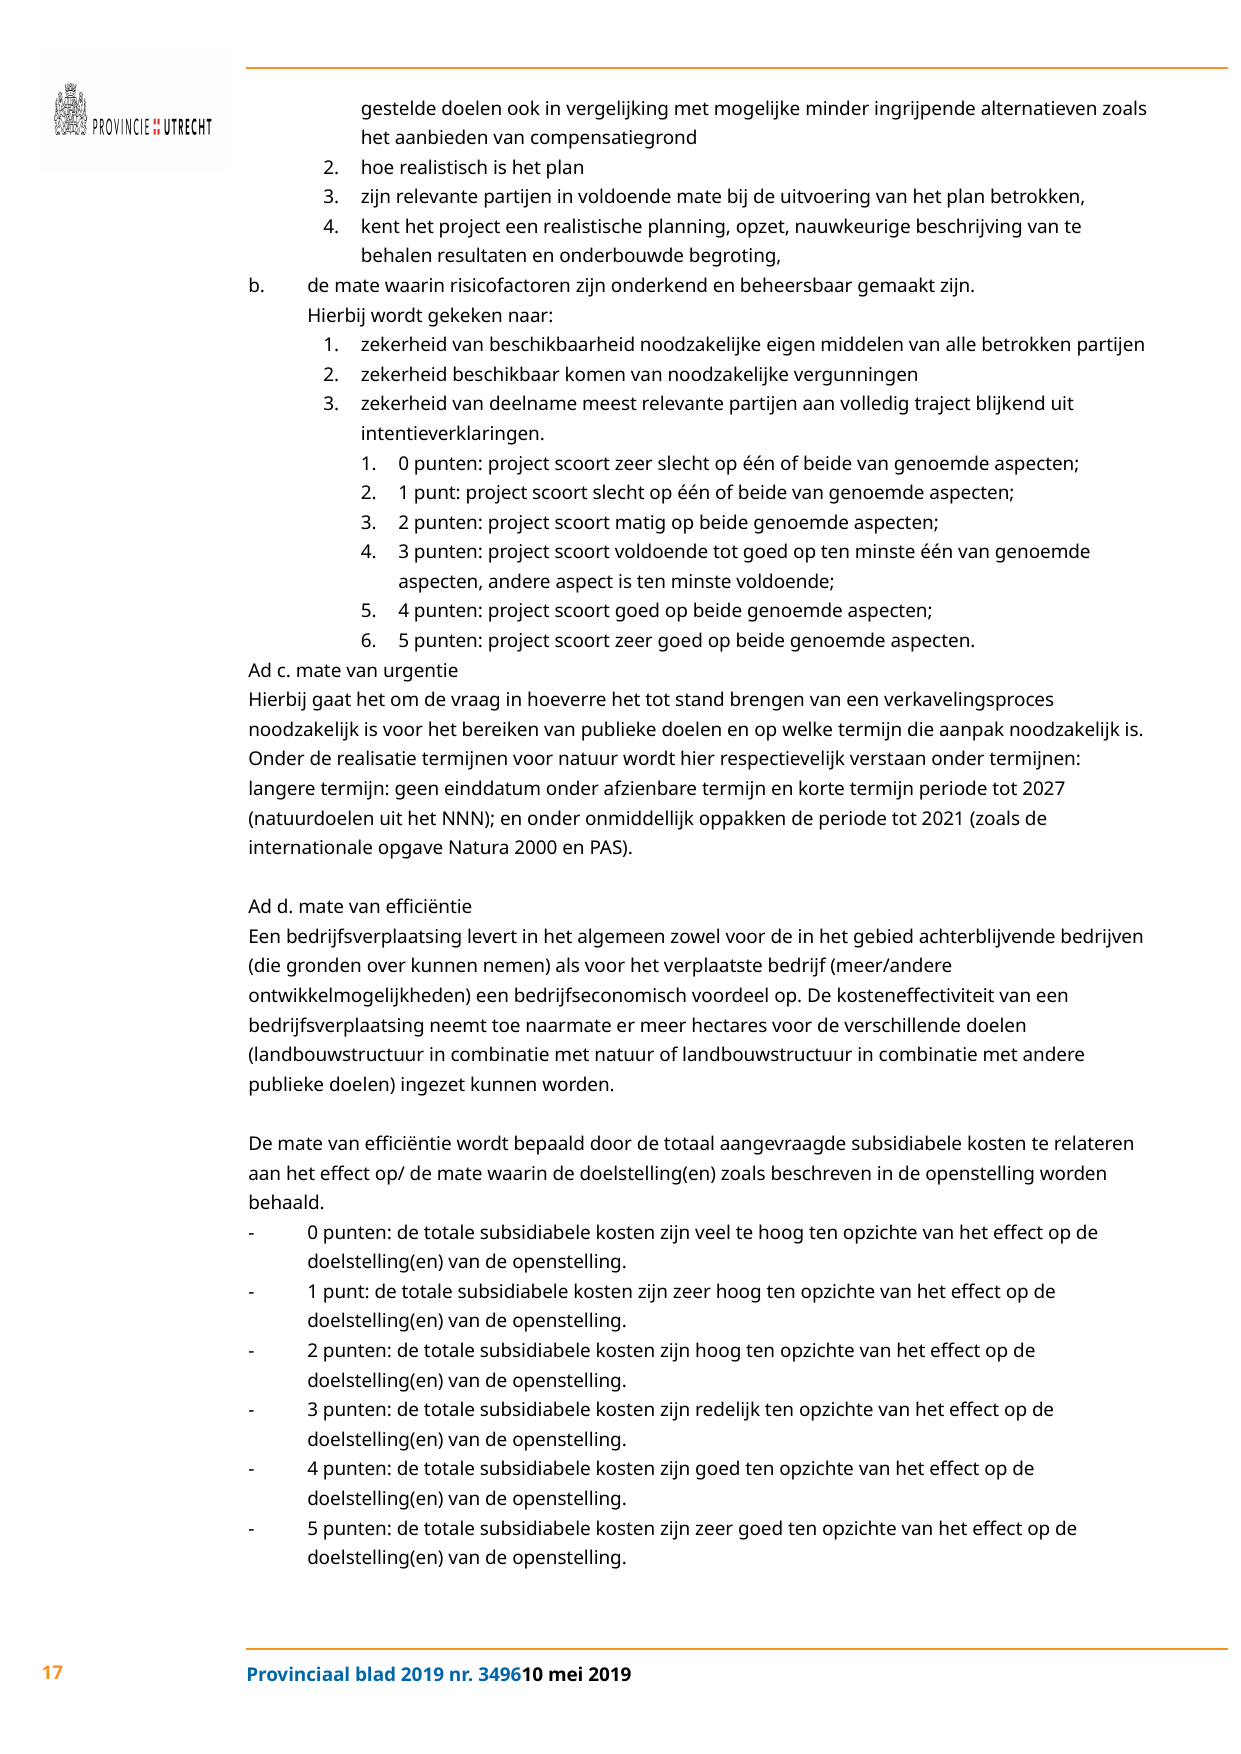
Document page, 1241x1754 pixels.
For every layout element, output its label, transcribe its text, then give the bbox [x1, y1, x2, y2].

list gestelde doelen ook in vergelijking met mogelijke minder ingrijpende alternatieven zoals het aanbieden van compensatiegrond [323, 95, 1152, 150]
list 5 punten: de totale subsidiabele kosten zijn zeer goed ten opzichte van het effect op de doelstelling(en) van de openstelling. [248, 1515, 1152, 1570]
list 2 punten: project scoort matig op beide genoemde aspecten; [361, 509, 1152, 535]
list hoe realistisch is het plan [323, 154, 1152, 180]
list zekerheid beschikbaar komen van noodzakelijke vergunningen [323, 361, 1152, 387]
list 1 punt: project scoort slecht op één of beide van genoemde aspecten; [361, 479, 1152, 505]
text Hierbij gaat het om de vraag in hoeverre het tot stand brengen van een verkavelingsproces noodzakelijk is voor het bereiken van publieke doelen en op welke termijn die aanpak noodzakelijk is. [248, 686, 1152, 742]
list de mate waarin risicofactoren zijn onderkend en beheersbaar gemaakt zijn. [248, 272, 1152, 298]
text Ad d. mate van efficiëntie [248, 893, 1152, 919]
list zekerheid van beschikbaarheid noodzakelijke eigen middelen van alle betrokken partijen [323, 331, 1152, 357]
list 3 punten: de totale subsidiabele kosten zijn redelijk ten opzichte van het effect op de doelstelling(en) van de openstelling. [248, 1396, 1152, 1452]
text De mate van efficiëntie wordt bepaald door de totaal aangevraagde subsidiabele kosten te relateren aan het effect op/ de mate waarin de doelstelling(en) zoals beschreven in de openstelling worden behaald. [248, 1130, 1152, 1215]
list Hierbij wordt gekeken naar: [248, 302, 1152, 328]
list kent het project een realistische planning, opzet, nauwkeurige beschrijving van te behalen resultaten en onderbouwde begroting, [323, 213, 1152, 268]
picture [41, 47, 231, 172]
list 3 punten: project scoort voldoende tot goed op ten minste één van genoemde aspecten, andere aspect is ten minste voldoende; [361, 538, 1152, 594]
list 4 punten: de totale subsidiabele kosten zijn goed ten opzichte van het effect op de doelstelling(en) van de openstelling. [248, 1456, 1152, 1511]
list 5 punten: project scoort zeer goed op beide genoemde aspecten. [361, 627, 1152, 653]
list 2 punten: de totale subsidiabele kosten zijn hoog ten opzichte van het effect op de doelstelling(en) van de openstelling. [248, 1337, 1152, 1393]
list 1 punt: de totale subsidiabele kosten zijn zeer hoog ten opzichte van het effect op de doelstelling(en) van de openstelling. [248, 1278, 1152, 1333]
text Ad c. mate van urgentie [248, 657, 1152, 683]
list zekerheid van deelname meest relevante partijen aan volledig traject blijkend uit intentieverklaringen. [323, 391, 1152, 446]
list 0 punten: project scoort zeer slecht op één of beide van genoemde aspecten; [361, 450, 1152, 476]
text Een bedrijfsverplaatsing levert in het algemeen zowel voor de in het gebied achterblijvende bedrijven (die gronden over kunnen nemen) als voor het verplaatste bedrijf (meer/andere ontwikkelmogelijkheden) een bedrijfseconomisch voordeel op. De kosteneffectiviteit van een bedrijfsverplaatsing neemt toe naarmate er meer hectares voor de verschillende doelen (landbouwstructuur in combinatie met natuur of landbouwstructuur in combinatie met andere publieke doelen) ingezet kunnen worden. [248, 923, 1152, 1097]
list 4 punten: project scoort goed op beide genoemde aspecten; [361, 598, 1152, 623]
list zijn relevante partijen in voldoende mate bij de uitvoering van het plan betrokken, [323, 183, 1152, 209]
list 0 punten: de totale subsidiabele kosten zijn veel te hoog ten opzichte van het effect op de doelstelling(en) van de openstelling. [248, 1219, 1152, 1274]
text Onder de realisatie termijnen voor natuur wordt hier respectievelijk verstaan onder termijnen: langere termijn: geen einddatum onder afzienbare termijn en korte termijn periode tot 2027 (natuurdoelen uit het NNN); en onder onmiddellijk oppakken de periode tot 2021 (zoals de internationale opgave Natura 2000 en PAS). [248, 746, 1152, 860]
